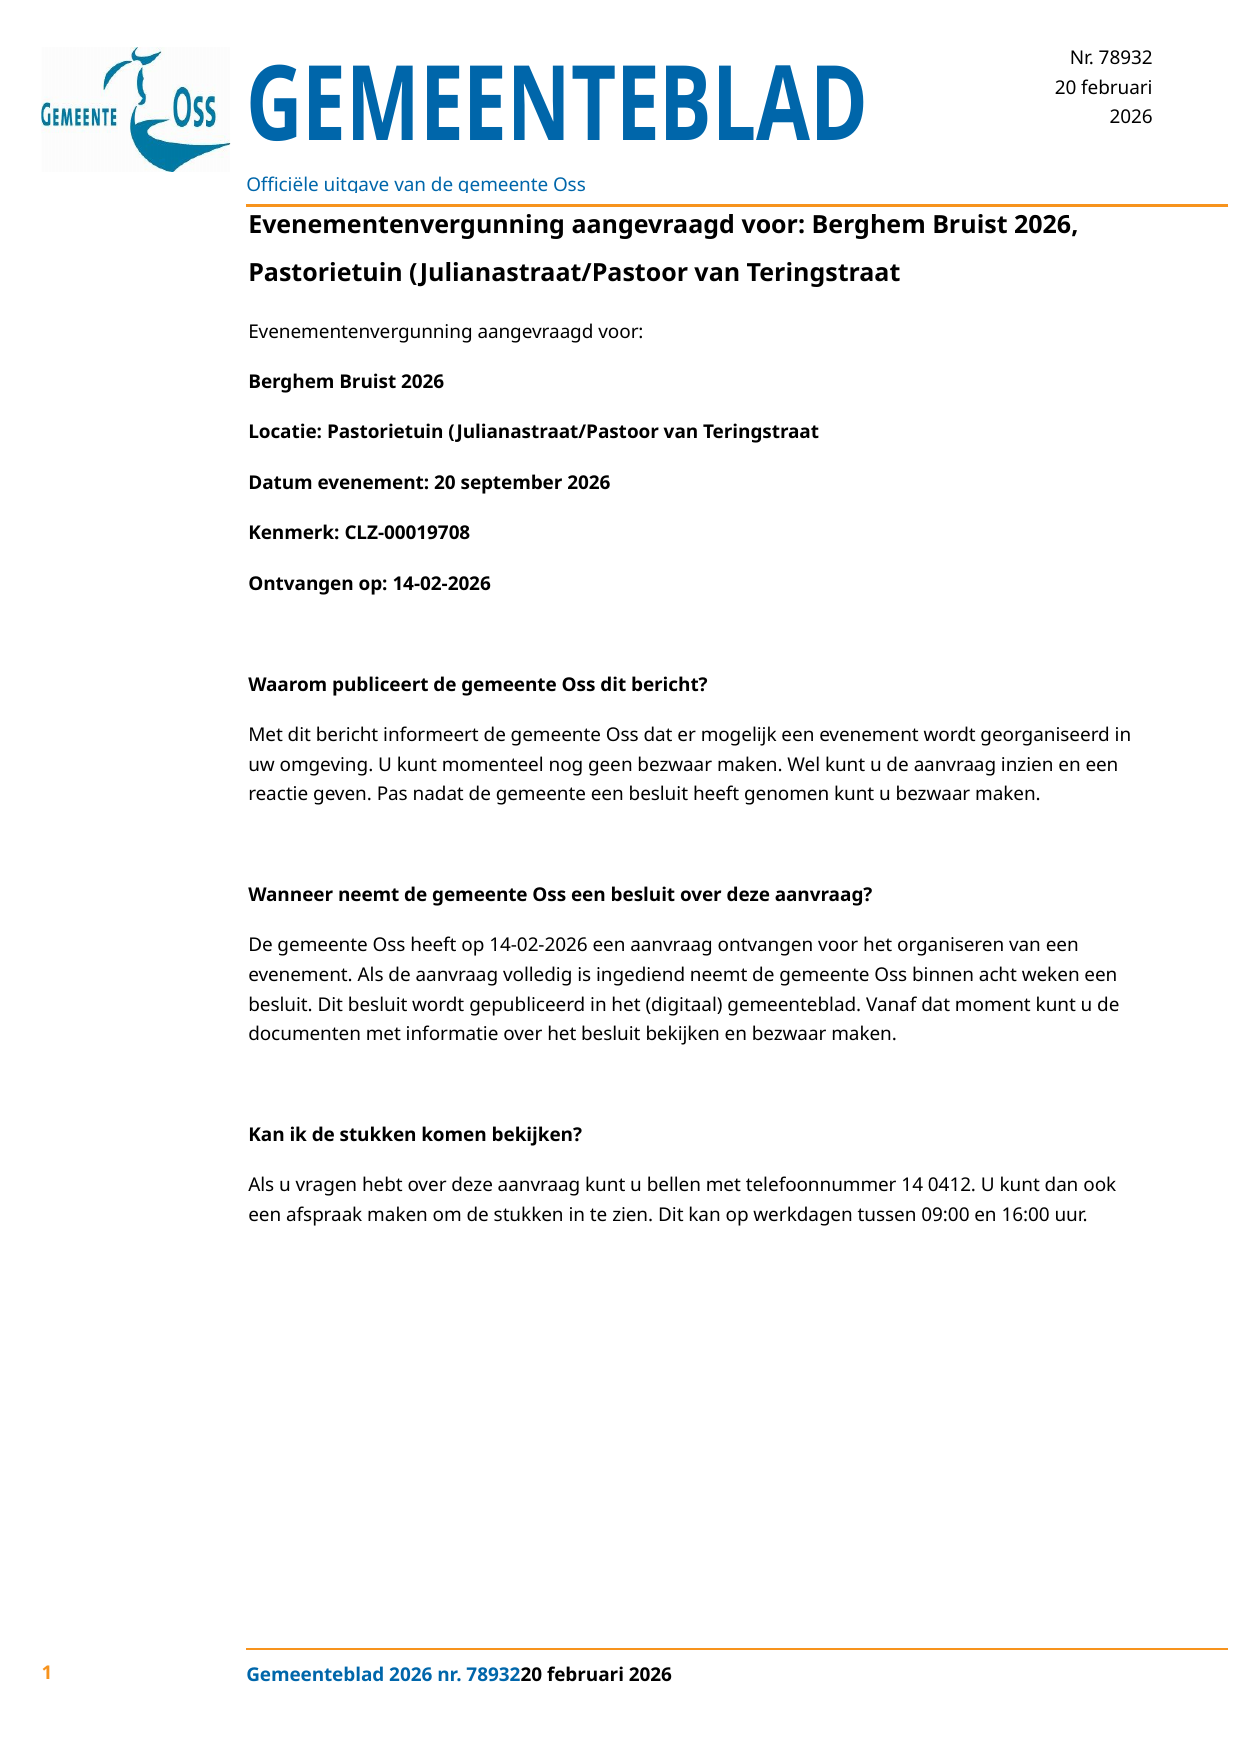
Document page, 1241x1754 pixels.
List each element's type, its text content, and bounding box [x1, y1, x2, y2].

text Waarom publiceert de gemeente Oss dit bericht? [248, 671, 1152, 697]
text Locatie: Pastorietuin (Julianastraat/Pastoor van Teringstraat [248, 419, 1152, 444]
text Ontvangen op: 14-02-2026 [248, 570, 1152, 596]
text Kan ik de stukken komen bekijken? [248, 1121, 1152, 1147]
text Berghem Bruist 2026 [248, 368, 1152, 394]
picture [41, 47, 231, 172]
text Evenementenvergunning aangevraagd voor: [248, 318, 1152, 344]
text Als u vragen hebt over deze aanvraag kunt u bellen met telefoonnummer 14 0412. U kunt dan ook een afspraak maken om de stukken in te zien. Dit kan op werkdagen tussen 09:00 en 16:00 uur. [248, 1172, 1152, 1227]
text De gemeente Oss heeft op 14-02-2026 een aanvraag ontvangen voor het organiseren van een evenement. Als de aanvraag volledig is ingediend neemt de gemeente Oss binnen acht weken een besluit. Dit besluit wordt gepubliceerd in het (digitaal) gemeenteblad. Vanaf dat moment kunt u de documenten met informatie over het besluit bekijken en bezwaar maken. [248, 932, 1152, 1046]
text Datum evenement: 20 september 2026 [248, 469, 1152, 495]
text Wanneer neemt de gemeente Oss een besluit over deze aanvraag? [248, 881, 1152, 907]
text Evenementenvergunning aangevraagd voor: Berghem Bruist 2026, Pastorietuin (Julianastraat/Pastoor van Teringstraat [248, 207, 1152, 288]
text Kenmerk: CLZ-00019708 [248, 519, 1152, 545]
text Met dit bericht informeert de gemeente Oss dat er mogelijk een evenement wordt georganiseerd in uw omgeving. U kunt momenteel nog geen bezwaar maken. Wel kunt u de aanvraag inzien en een reactie geven. Pas nadat de gemeente een besluit heeft genomen kunt u bezwaar maken. [248, 721, 1152, 806]
